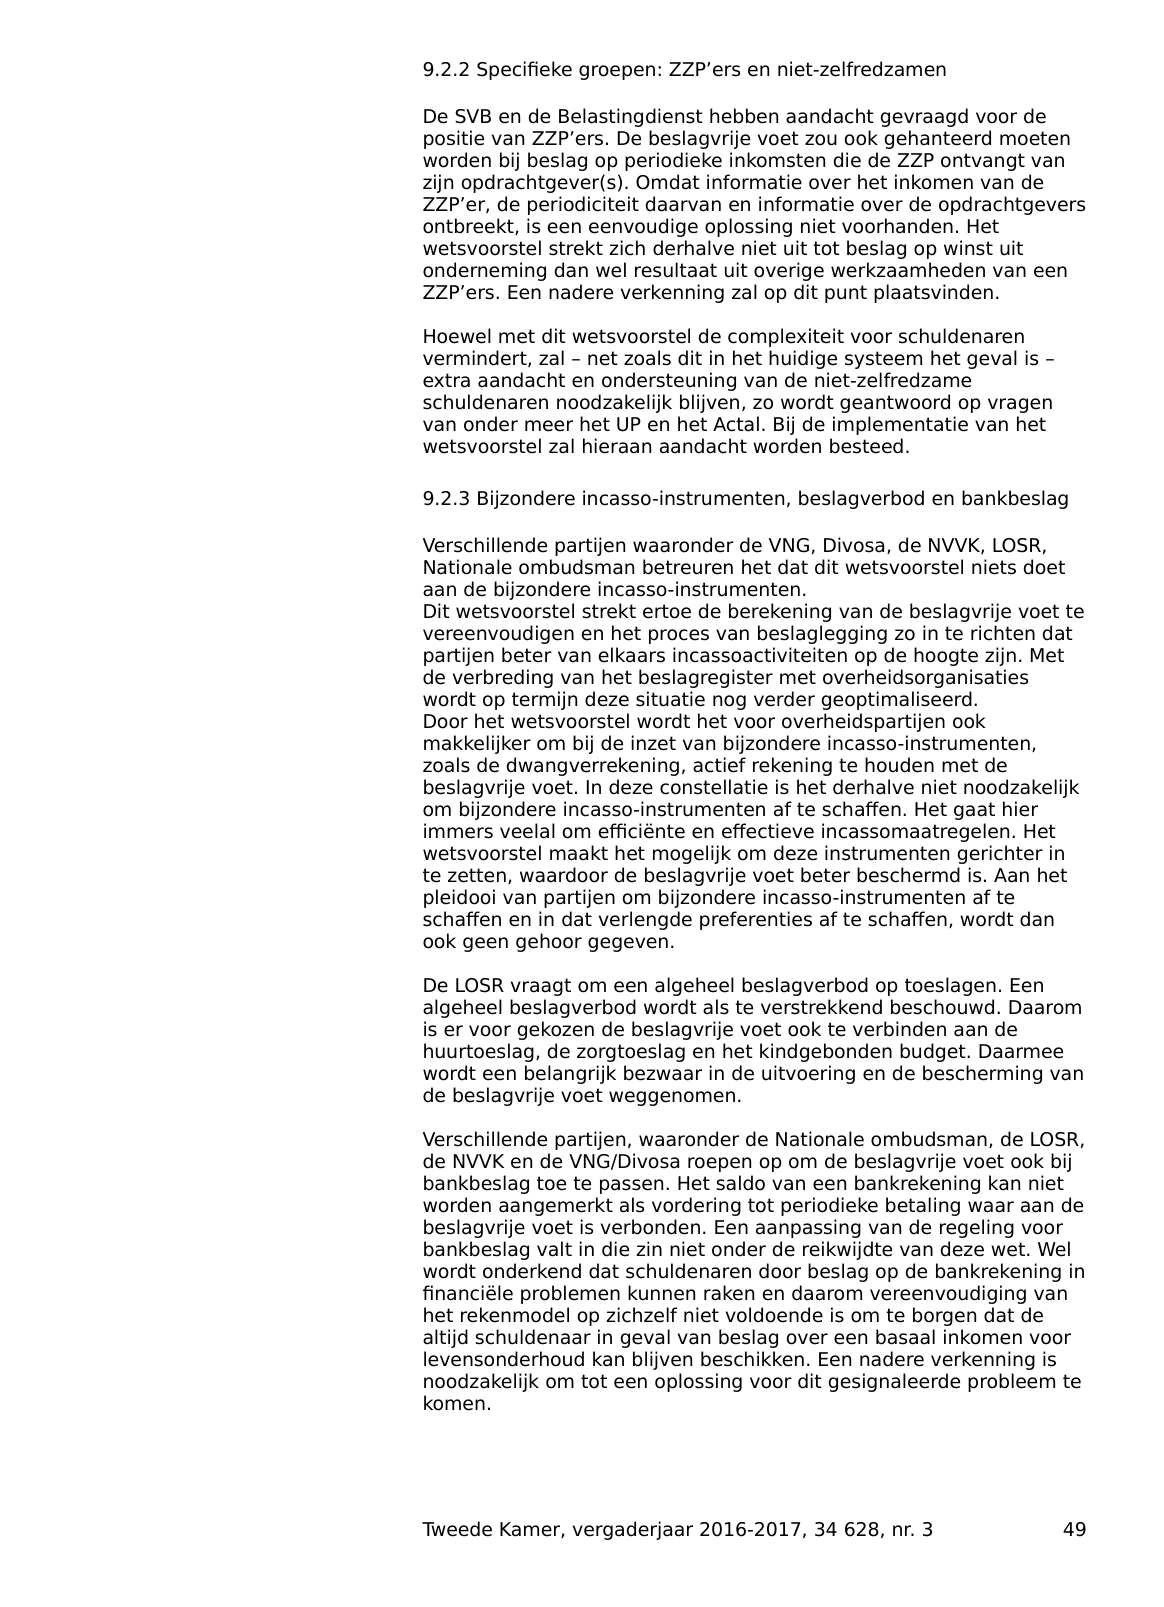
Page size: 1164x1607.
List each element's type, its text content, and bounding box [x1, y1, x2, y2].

text De LOSR vraagt om een algeheel beslagverbod op toeslagen. Een algeheel beslagverbod wordt als te verstrekkend beschouwd. Daarom is er voor gekozen de beslagvrije voet ook te verbinden aan de huurtoeslag, de zorgtoeslag en het kindgebonden budget. Daarmee wordt een belangrijk bezwaar in de uitvoering en de bescherming van de beslagvrije voet weggenomen. [422, 975, 1087, 1107]
text Verschillende partijen, waaronder de Nationale ombudsman, de LOSR, de NVVK en de VNG/Divosa roepen op om de beslagvrije voet ook bij bankbeslag toe te passen. Het saldo van een bankrekening kan niet worden aangemerkt als vordering tot periodieke betaling waar aan de beslagvrije voet is verbonden. Een aanpassing van de regeling voor bankbeslag valt in die zin niet onder de reikwijdte van deze wet. Wel wordt onderkend dat schuldenaren door beslag op de bankrekening in financiële problemen kunnen raken en daarom vereenvoudiging van het rekenmodel op zichzelf niet voldoende is om te borgen dat de altijd schuldenaar in geval van beslag over een basaal inkomen voor levensonderhoud kan blijven beschikken. Een nadere verkenning is noodzakelijk om tot een oplossing voor dit gesignaleerde probleem te komen. [422, 1129, 1087, 1414]
subtitle 9.2.2 Specifieke groepen: ZZP’ers en niet-zelfredzamen [422, 59, 1087, 81]
text De SVB en de Belastingdienst hebben aandacht gevraagd voor de positie van ZZP’ers. De beslagvrije voet zou ook gehanteerd moeten worden bij beslag op periodieke inkomsten die de ZZP ontvangt van zijn opdrachtgever(s). Omdat informatie over het inkomen van de ZZP’er, de periodiciteit daarvan en informatie over de opdrachtgevers ontbreekt, is een eenvoudige oplossing niet voorhanden. Het wetsvoorstel strekt zich derhalve niet uit tot beslag op winst uit onderneming dan wel resultaat uit overige werkzaamheden van een ZZP’ers. Een nadere verkenning zal op dit punt plaatsvinden. [422, 106, 1087, 304]
text Verschillende partijen waaronder de VNG, Divosa, de NVVK, LOSR, Nationale ombudsman betreuren het dat dit wetsvoorstel niets doet aan de bijzondere incasso-instrumenten. [422, 535, 1087, 601]
subtitle 9.2.3 Bijzondere incasso-instrumenten, beslagverbod en bankbeslag [422, 488, 1087, 510]
text Hoewel met dit wetsvoorstel de complexiteit voor schuldenaren vermindert, zal – net zoals dit in het huidige systeem het geval is – extra aandacht en ondersteuning van de niet-zelfredzame schuldenaren noodzakelijk blijven, zo wordt geantwoord op vragen van onder meer het UP en het Actal. Bij de implementatie van het wetsvoorstel zal hieraan aandacht worden besteed. [422, 326, 1087, 458]
text Dit wetsvoorstel strekt ertoe de berekening van de beslagvrije voet te vereenvoudigen en het proces van beslaglegging zo in te richten dat partijen beter van elkaars incassoactiviteiten op de hoogte zijn. Met de verbreding van het beslagregister met overheidsorganisaties wordt op termijn deze situatie nog verder geoptimaliseerd. [422, 601, 1087, 711]
text Door het wetsvoorstel wordt het voor overheidspartijen ook makkelijker om bij de inzet van bijzondere incasso-instrumenten, zoals de dwangverrekening, actief rekening te houden met de beslagvrije voet. In deze constellatie is het derhalve niet noodzakelijk om bijzondere incasso-instrumenten af te schaffen. Het gaat hier immers veelal om efficiënte en effectieve incassomaatregelen. Het wetsvoorstel maakt het mogelijk om deze instrumenten gerichter in te zetten, waardoor de beslagvrije voet beter beschermd is. Aan het pleidooi van partijen om bijzondere incasso-instrumenten af te schaffen en in dat verlengde preferenties af te schaffen, wordt dan ook geen gehoor gegeven. [422, 711, 1087, 952]
